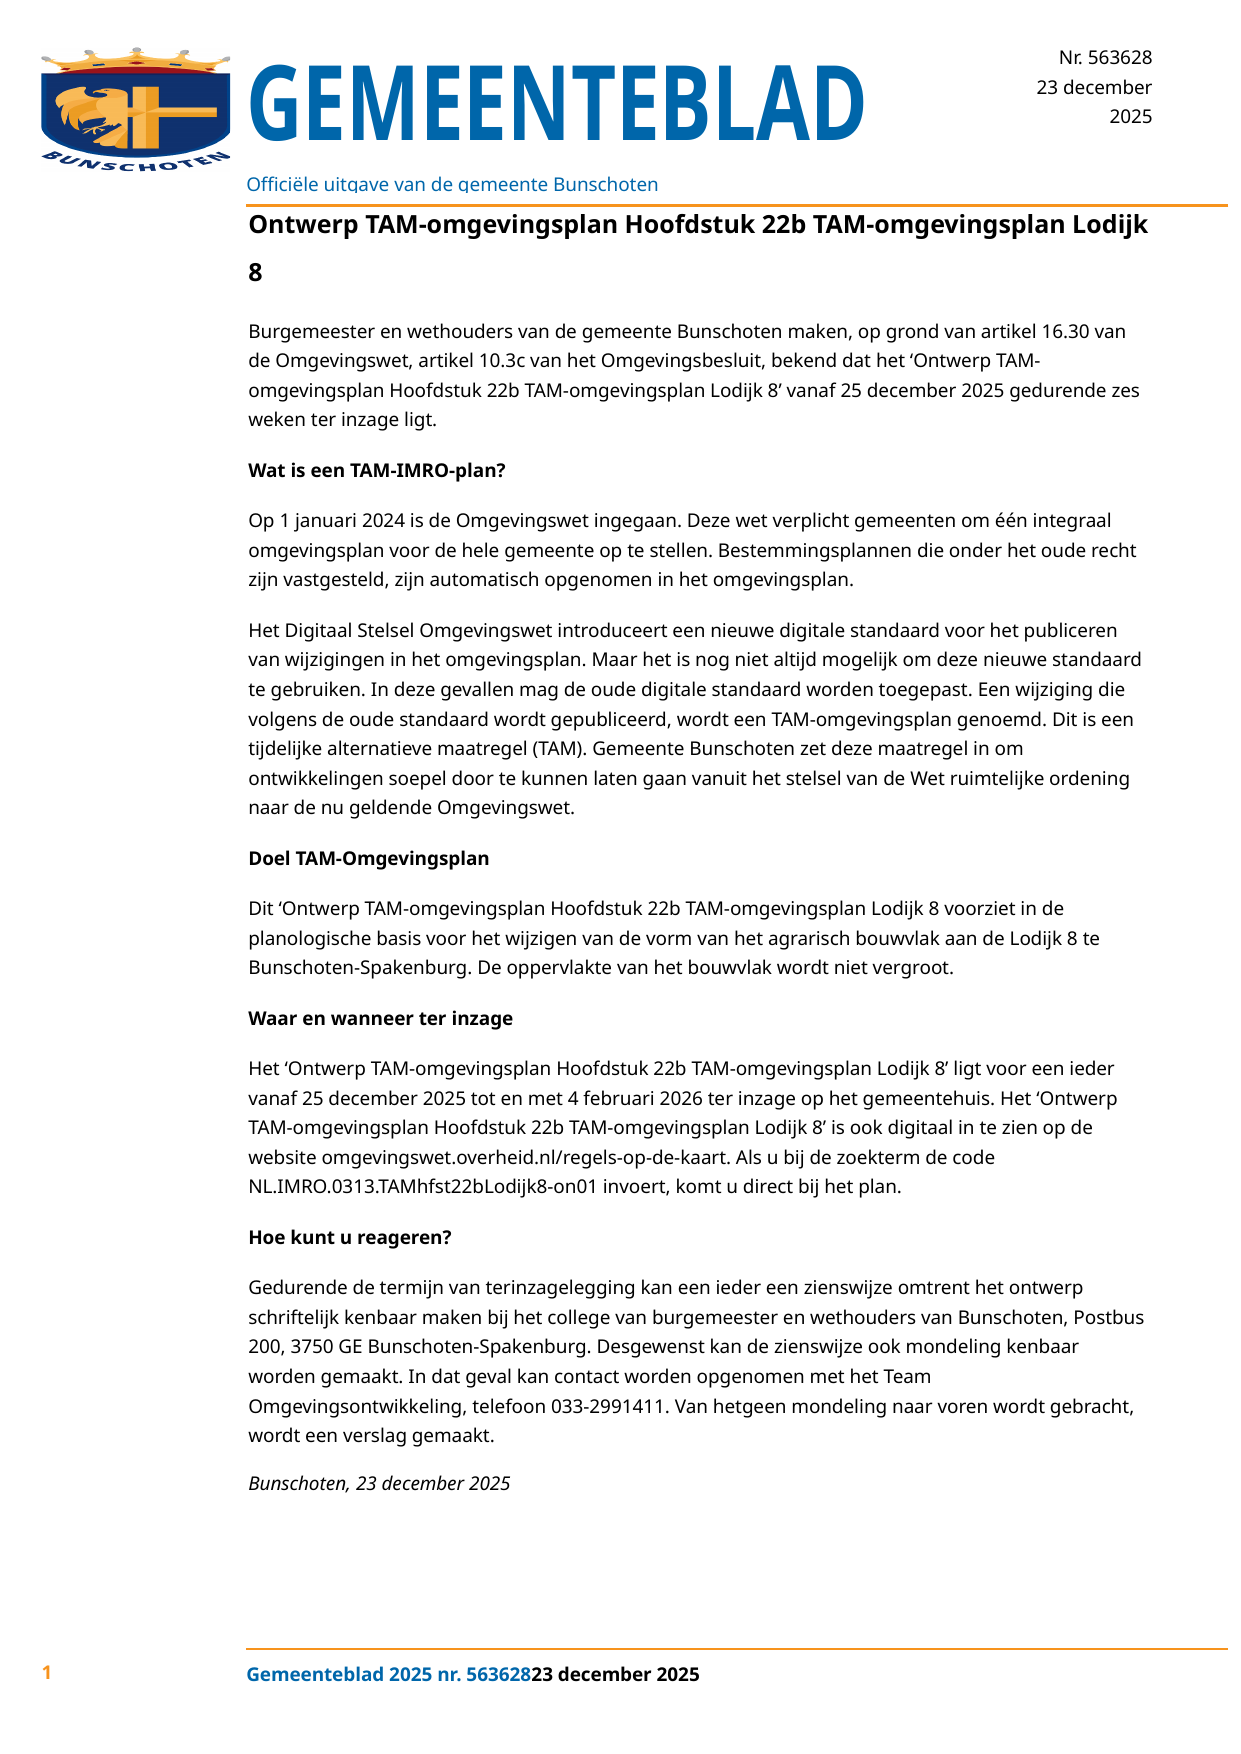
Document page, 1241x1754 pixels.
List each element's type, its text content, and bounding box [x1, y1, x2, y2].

text Op 1 januari 2024 is de Omgevingswet ingegaan. Deze wet verplicht gemeenten om één integraal omgevingsplan voor de hele gemeente op te stellen. Bestemmingsplannen die onder het oude recht zijn vastgesteld, zijn automatisch opgenomen in het omgevingsplan. [248, 507, 1152, 592]
text Burgemeester en wethouders van de gemeente Bunschoten maken, op grond van artikel 16.30 van de Omgevingswet, artikel 10.3c van het Omgevingsbesluit, bekend dat het ‘Ontwerp TAM-omgevingsplan Hoofdstuk 22b TAM-omgevingsplan Lodijk 8’ vanaf 25 december 2025 gedurende zes weken ter inzage ligt. [248, 318, 1152, 432]
text Het Digitaal Stelsel Omgevingswet introduceert een nieuwe digitale standaard voor het publiceren van wijzigingen in het omgevingsplan. Maar het is nog niet altijd mogelijk om deze nieuwe standaard te gebruiken. In deze gevallen mag de oude digitale standaard worden toegepast. Een wijziging die volgens de oude standaard wordt gepubliceerd, wordt een TAM-omgevingsplan genoemd. Dit is een tijdelijke alternatieve maatregel (TAM). Gemeente Bunschoten zet deze maatregel in om ontwikkelingen soepel door te kunnen laten gaan vanuit het stelsel van de Wet ruimtelijke ordening naar de nu geldende Omgevingswet. [248, 617, 1152, 820]
text Gedurende de termijn van terinzagelegging kan een ieder een zienswijze omtrent het ontwerp schriftelijk kenbaar maken bij het college van burgemeester en wethouders van Bunschoten, Postbus 200, 3750 GE Bunschoten-Spakenburg. Desgewenst kan de zienswijze ook mondeling kenbaar worden gemaakt. In dat geval kan contact worden opgenomen met het Team Omgevingsontwikkeling, telefoon 033-2991411. Van hetgeen mondeling naar voren wordt gebracht, wordt een verslag gemaakt. [248, 1274, 1152, 1448]
text Het ‘Ontwerp TAM-omgevingsplan Hoofdstuk 22b TAM-omgevingsplan Lodijk 8’ ligt voor een ieder vanaf 25 december 2025 tot en met 4 februari 2026 ter inzage op het gemeentehuis. Het ‘Ontwerp TAM-omgevingsplan Hoofdstuk 22b TAM-omgevingsplan Lodijk 8’ is ook digitaal in te zien op de website omgevingswet.overheid.nl/regels-op-de-kaart. Als u bij de zoekterm de code NL.IMRO.0313.TAMhfst22bLodijk8-on01 invoert, komt u direct bij het plan. [248, 1055, 1152, 1199]
text Bunschoten, 23 december 2025 [248, 1470, 1152, 1496]
text Waar en wanneer ter inzage [248, 1005, 1152, 1031]
picture [41, 47, 231, 172]
text Ontwerp TAM-omgevingsplan Hoofdstuk 22b TAM-omgevingsplan Lodijk 8 [248, 207, 1152, 288]
text Hoe kunt u reageren? [248, 1224, 1152, 1250]
text Dit ‘Ontwerp TAM-omgevingsplan Hoofdstuk 22b TAM-omgevingsplan Lodijk 8 voorziet in de planologische basis voor het wijzigen van de vorm van het agrarisch bouwvlak aan de Lodijk 8 te Bunschoten-Spakenburg. De oppervlakte van het bouwvlak wordt niet vergroot. [248, 895, 1152, 980]
text Wat is een TAM-IMRO-plan? [248, 457, 1152, 483]
text Doel TAM-Omgevingsplan [248, 845, 1152, 871]
